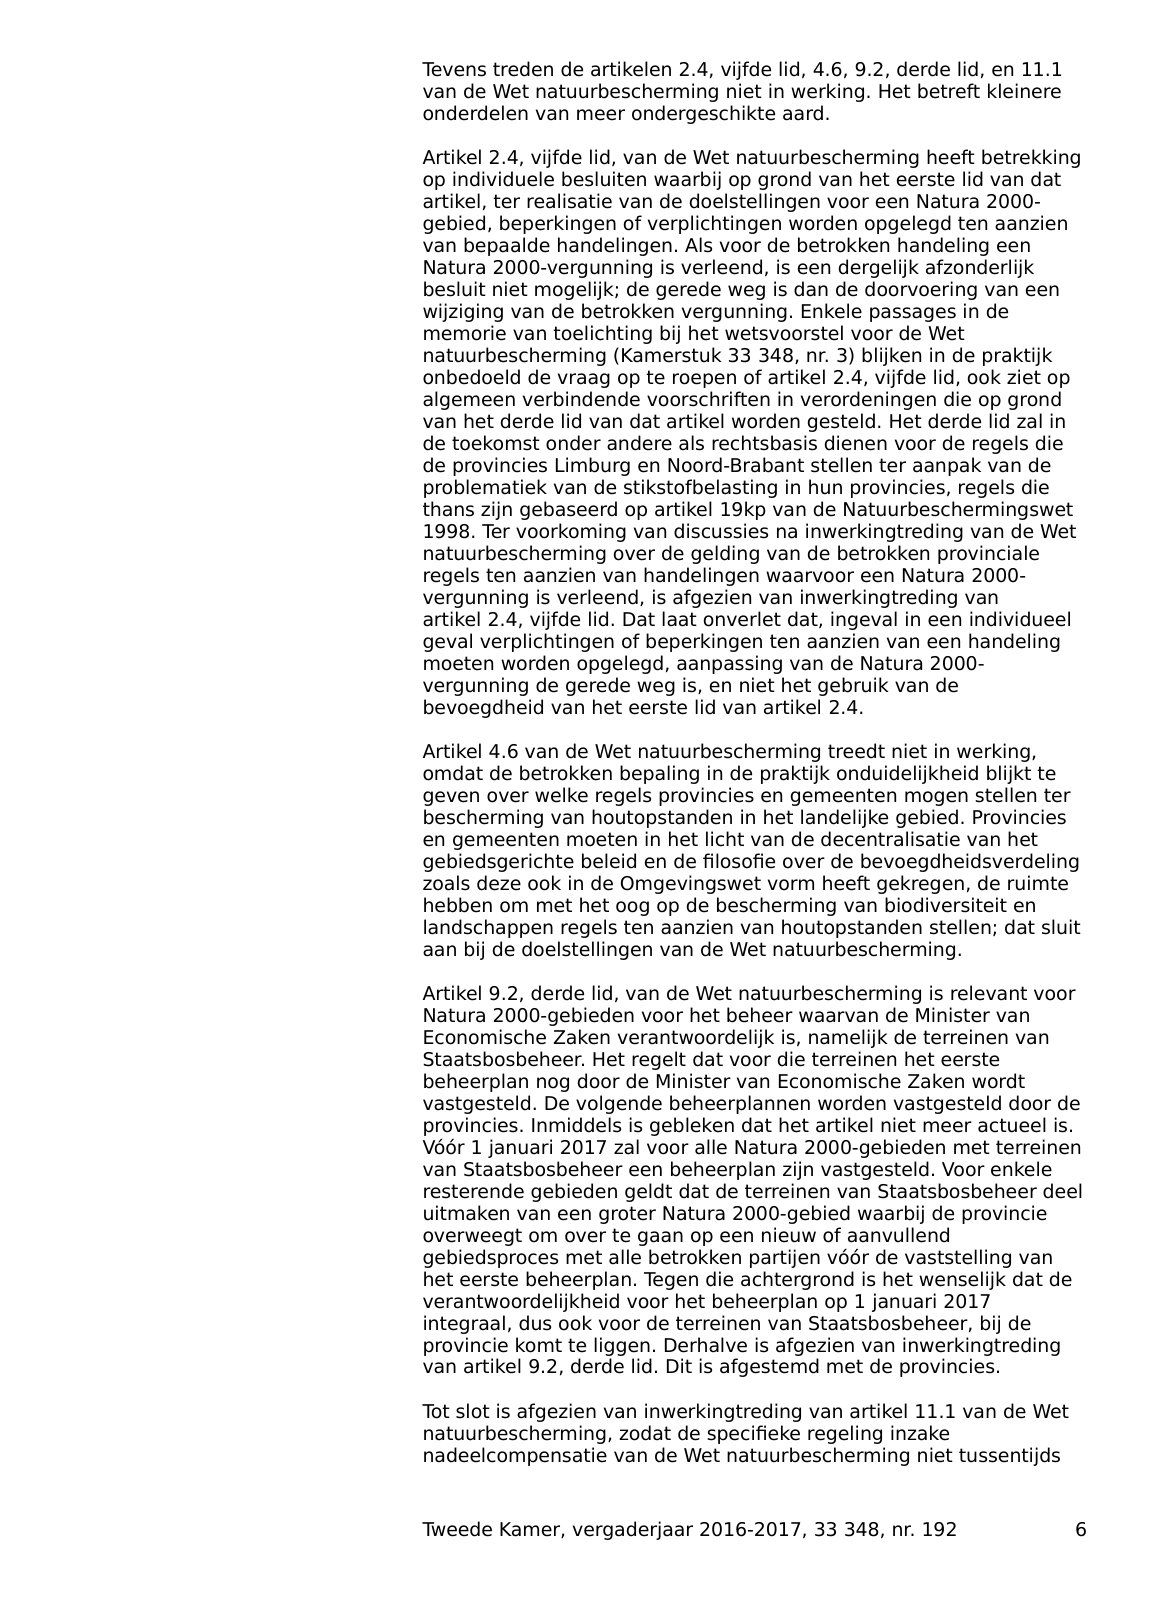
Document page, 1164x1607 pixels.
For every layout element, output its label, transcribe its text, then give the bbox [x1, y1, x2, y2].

text Artikel 9.2, derde lid, van de Wet natuurbescherming is relevant voor Natura 2000-gebieden voor het beheer waarvan de Minister van Economische Zaken verantwoordelijk is, namelijk de terreinen van Staatsbosbeheer. Het regelt dat voor die terreinen het eerste beheerplan nog door de Minister van Economische Zaken wordt vastgesteld. De volgende beheerplannen worden vastgesteld door de provincies. Inmiddels is gebleken dat het artikel niet meer actueel is. Vóór 1 januari 2017 zal voor alle Natura 2000-gebieden met terreinen van Staatsbosbeheer een beheerplan zijn vastgesteld. Voor enkele resterende gebieden geldt dat de terreinen van Staatsbosbeheer deel uitmaken van een groter Natura 2000-gebied waarbij de provincie overweegt om over te gaan op een nieuw of aanvullend gebiedsproces met alle betrokken partijen vóór de vaststelling van het eerste beheerplan. Tegen die achtergrond is het wenselijk dat de verantwoordelijkheid voor het beheerplan op 1 januari 2017 integraal, dus ook voor de terreinen van Staatsbosbeheer, bij de provincie komt te liggen. Derhalve is afgezien van inwerkingtreding van artikel 9.2, derde lid. Dit is afgestemd met de provincies. [422, 983, 1087, 1378]
text Tevens treden de artikelen 2.4, vijfde lid, 4.6, 9.2, derde lid, en 11.1 van de Wet natuurbescherming niet in werking. Het betreft kleinere onderdelen van meer ondergeschikte aard. [422, 59, 1087, 125]
text Artikel 4.6 van de Wet natuurbescherming treedt niet in werking, omdat de betrokken bepaling in de praktijk onduidelijkheid blijkt te geven over welke regels provincies en gemeenten mogen stellen ter bescherming van houtopstanden in het landelijke gebied. Provincies en gemeenten moeten in het licht van de decentralisatie van het gebiedsgerichte beleid en de filosofie over de bevoegdheidsverdeling zoals deze ook in de Omgevingswet vorm heeft gekregen, de ruimte hebben om met het oog op de bescherming van biodiversiteit en landschappen regels ten aanzien van houtopstanden stellen; dat sluit aan bij de doelstellingen van de Wet natuurbescherming. [422, 741, 1087, 961]
text Artikel 2.4, vijfde lid, van de Wet natuurbescherming heeft betrekking op individuele besluiten waarbij op grond van het eerste lid van dat artikel, ter realisatie van de doelstellingen voor een Natura 2000-gebied, beperkingen of verplichtingen worden opgelegd ten aanzien van bepaalde handelingen. Als voor de betrokken handeling een Natura 2000-vergunning is verleend, is een dergelijk afzonderlijk besluit niet mogelijk; de gerede weg is dan de doorvoering van een wijziging van de betrokken vergunning. Enkele passages in de memorie van toelichting bij het wetsvoorstel voor de Wet natuurbescherming (Kamerstuk 33 348, nr. 3) blijken in de praktijk onbedoeld de vraag op te roepen of artikel 2.4, vijfde lid, ook ziet op algemeen verbindende voorschriften in verordeningen die op grond van het derde lid van dat artikel worden gesteld. Het derde lid zal in de toekomst onder andere als rechtsbasis dienen voor de regels die de provincies Limburg en Noord-Brabant stellen ter aanpak van de problematiek van de stikstofbelasting in hun provincies, regels die thans zijn gebaseerd op artikel 19kp van de Natuurbeschermingswet 1998. Ter voorkoming van discussies na inwerkingtreding van de Wet natuurbescherming over de gelding van de betrokken provinciale regels ten aanzien van handelingen waarvoor een Natura 2000-vergunning is verleend, is afgezien van inwerkingtreding van artikel 2.4, vijfde lid. Dat laat onverlet dat, ingeval in een individueel geval verplichtingen of beperkingen ten aanzien van een handeling moeten worden opgelegd, aanpassing van de Natura 2000-vergunning de gerede weg is, en niet het gebruik van de bevoegdheid van het eerste lid van artikel 2.4. [422, 147, 1087, 719]
text Tot slot is afgezien van inwerkingtreding van artikel 11.1 van de Wet natuurbescherming, zodat de specifieke regeling inzake nadeelcompensatie van de Wet natuurbescherming niet tussentijds [422, 1401, 1087, 1467]
